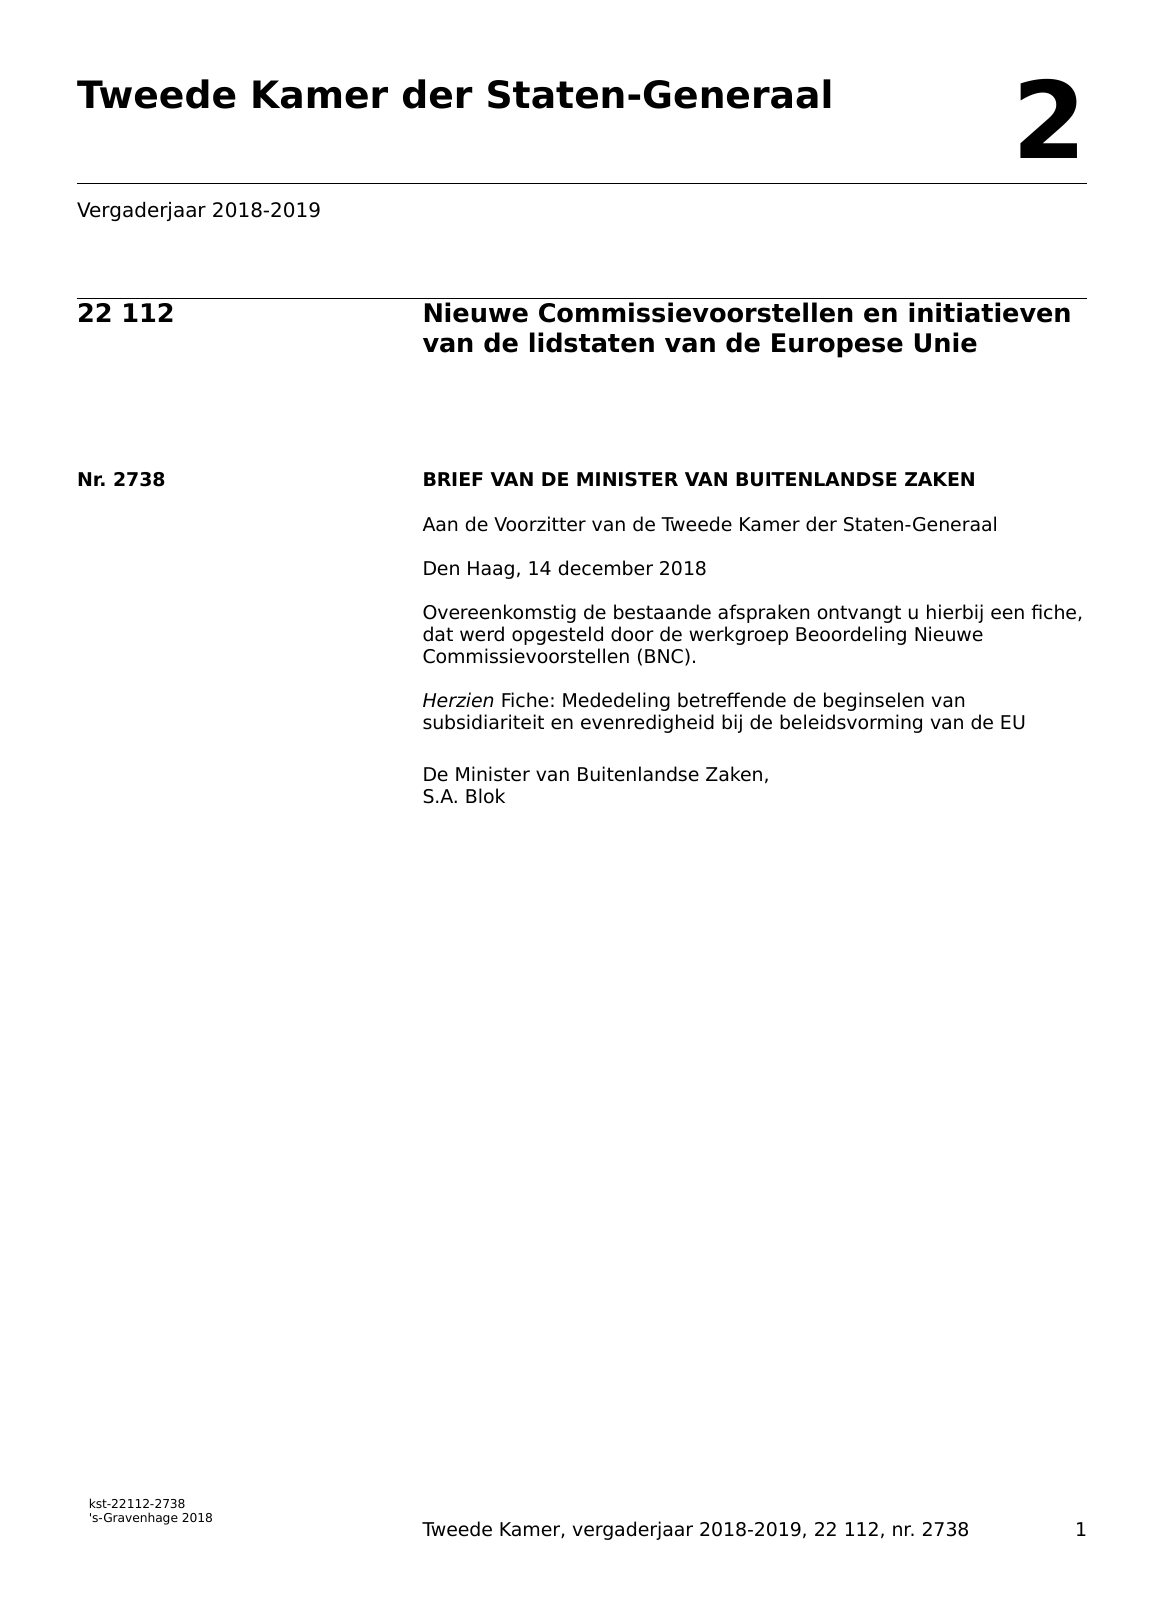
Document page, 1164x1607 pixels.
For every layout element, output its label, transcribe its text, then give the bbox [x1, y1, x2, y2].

table_cell Vergaderjaar 2018-2019 [77, 184, 1087, 298]
text Herzien Fiche: Mededeling betreffende de beginselen van subsidiariteit en evenredigheid bij de beleidsvorming van de EU [422, 690, 1087, 734]
text 's-Gravenhage 2018 [88, 1511, 323, 1525]
text Den Haag, 14 december 2018 [422, 558, 1087, 580]
table_header Tweede Kamer der Staten-Generaal [77, 59, 886, 183]
text De Minister van Buitenlandse Zaken, S.A. Blok [422, 764, 1087, 808]
text Aan de Voorzitter van de Tweede Kamer der Staten-Generaal [422, 513, 1087, 536]
table_header 2 [886, 59, 1087, 183]
text kst-22112-2738 [88, 1497, 323, 1511]
text Overeenkomstig de bestaande afspraken ontvangt u hierbij een fiche, dat werd opgesteld door de werkgroep Beoordeling Nieuwe Commissievoorstellen (BNC). [422, 602, 1087, 668]
subtitle Nr. 2738 BRIEF VAN DE MINISTER VAN BUITENLANDSE ZAKEN [77, 469, 1087, 491]
subtitle 22 112 Nieuwe Commissievoorstellen en initiatieven van de lidstaten van de Europese Unie [77, 299, 1087, 358]
